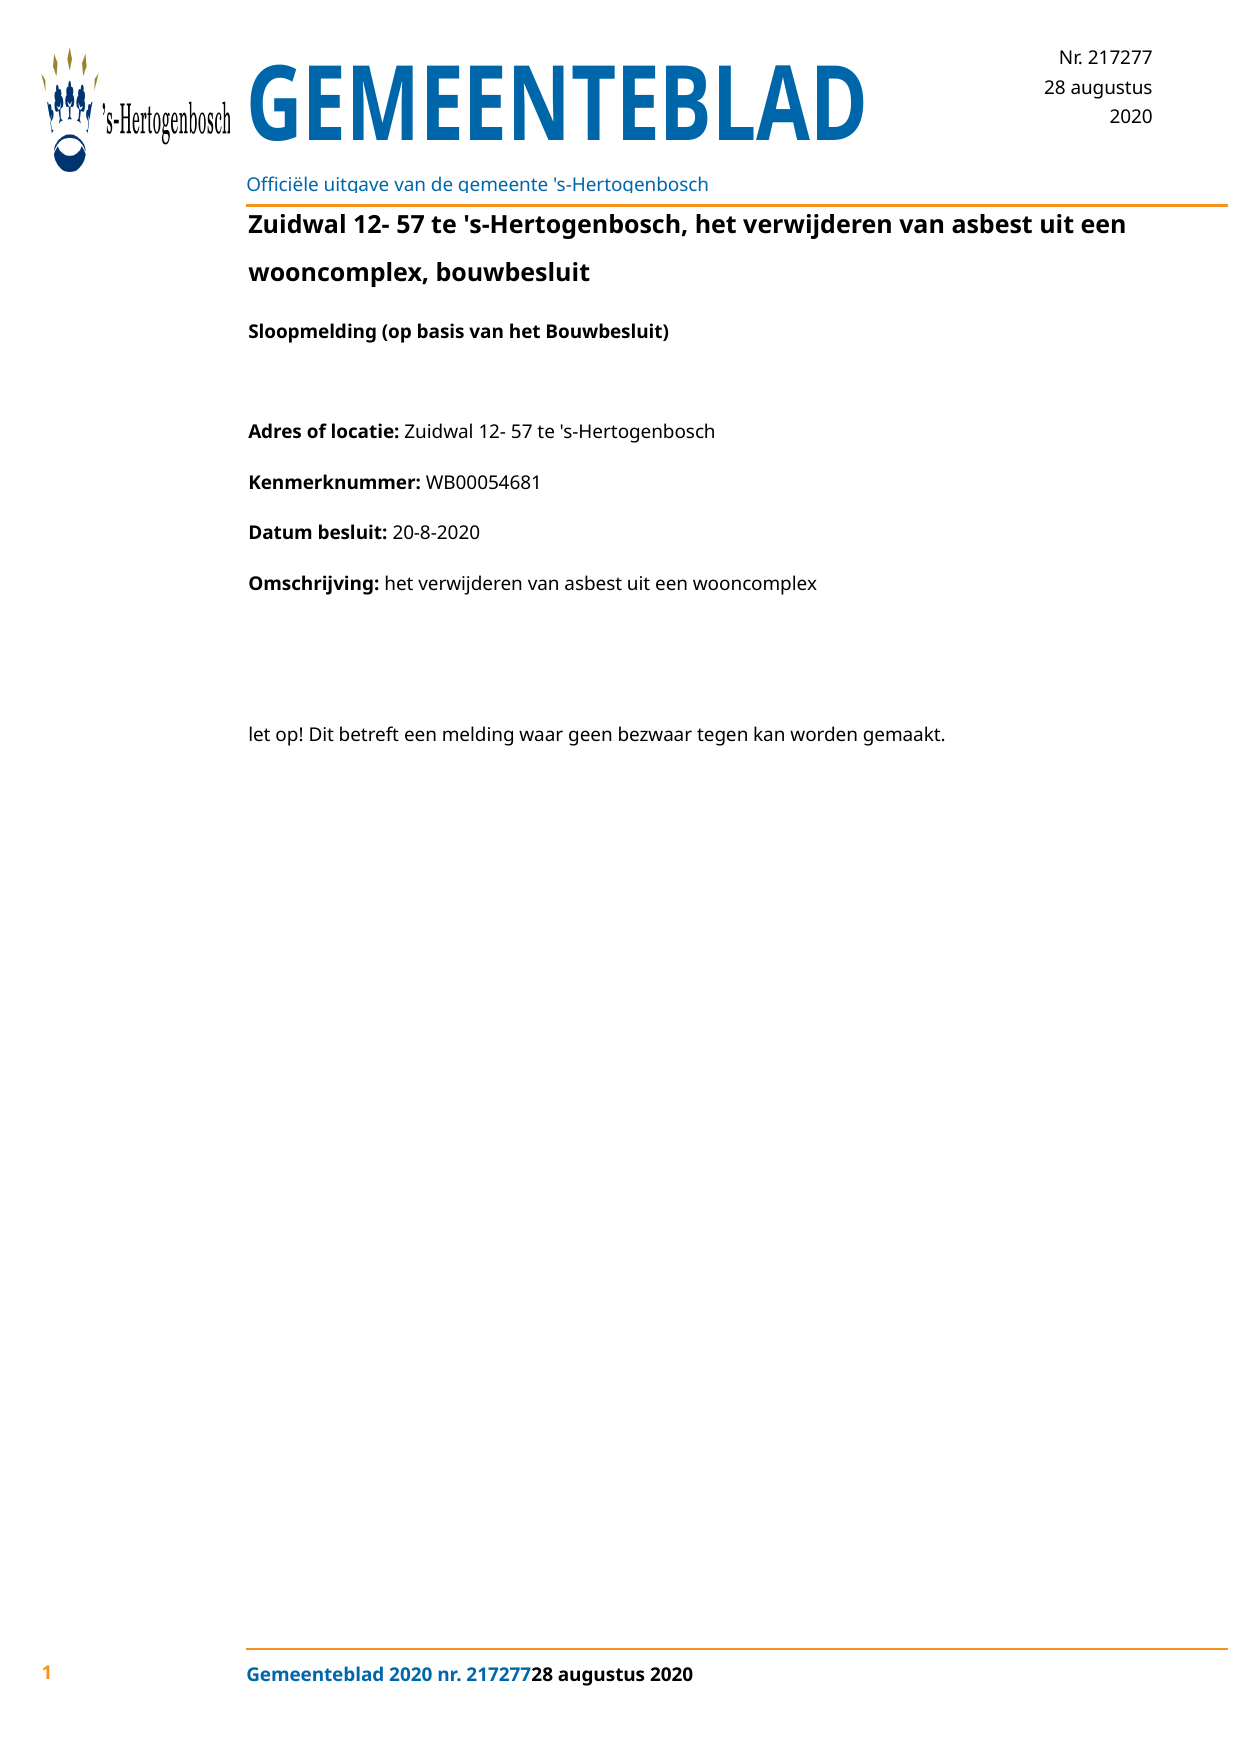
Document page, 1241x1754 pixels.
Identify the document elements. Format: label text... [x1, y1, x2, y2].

text let op! Dit betreft een melding waar geen bezwaar tegen kan worden gemaakt. [248, 721, 1152, 747]
text Kenmerknummer: WB00054681 [248, 469, 1152, 495]
text Zuidwal 12- 57 te 's-Hertogenbosch, het verwijderen van asbest uit een wooncomplex, bouwbesluit [248, 207, 1152, 288]
text Datum besluit: 20-8-2020 [248, 519, 1152, 545]
text Adres of locatie: Zuidwal 12- 57 te 's-Hertogenbosch [248, 419, 1152, 444]
picture [41, 47, 231, 172]
text Omschrijving: het verwijderen van asbest uit een wooncomplex [248, 570, 1152, 596]
text Sloopmelding (op basis van het Bouwbesluit) [248, 318, 1152, 344]
